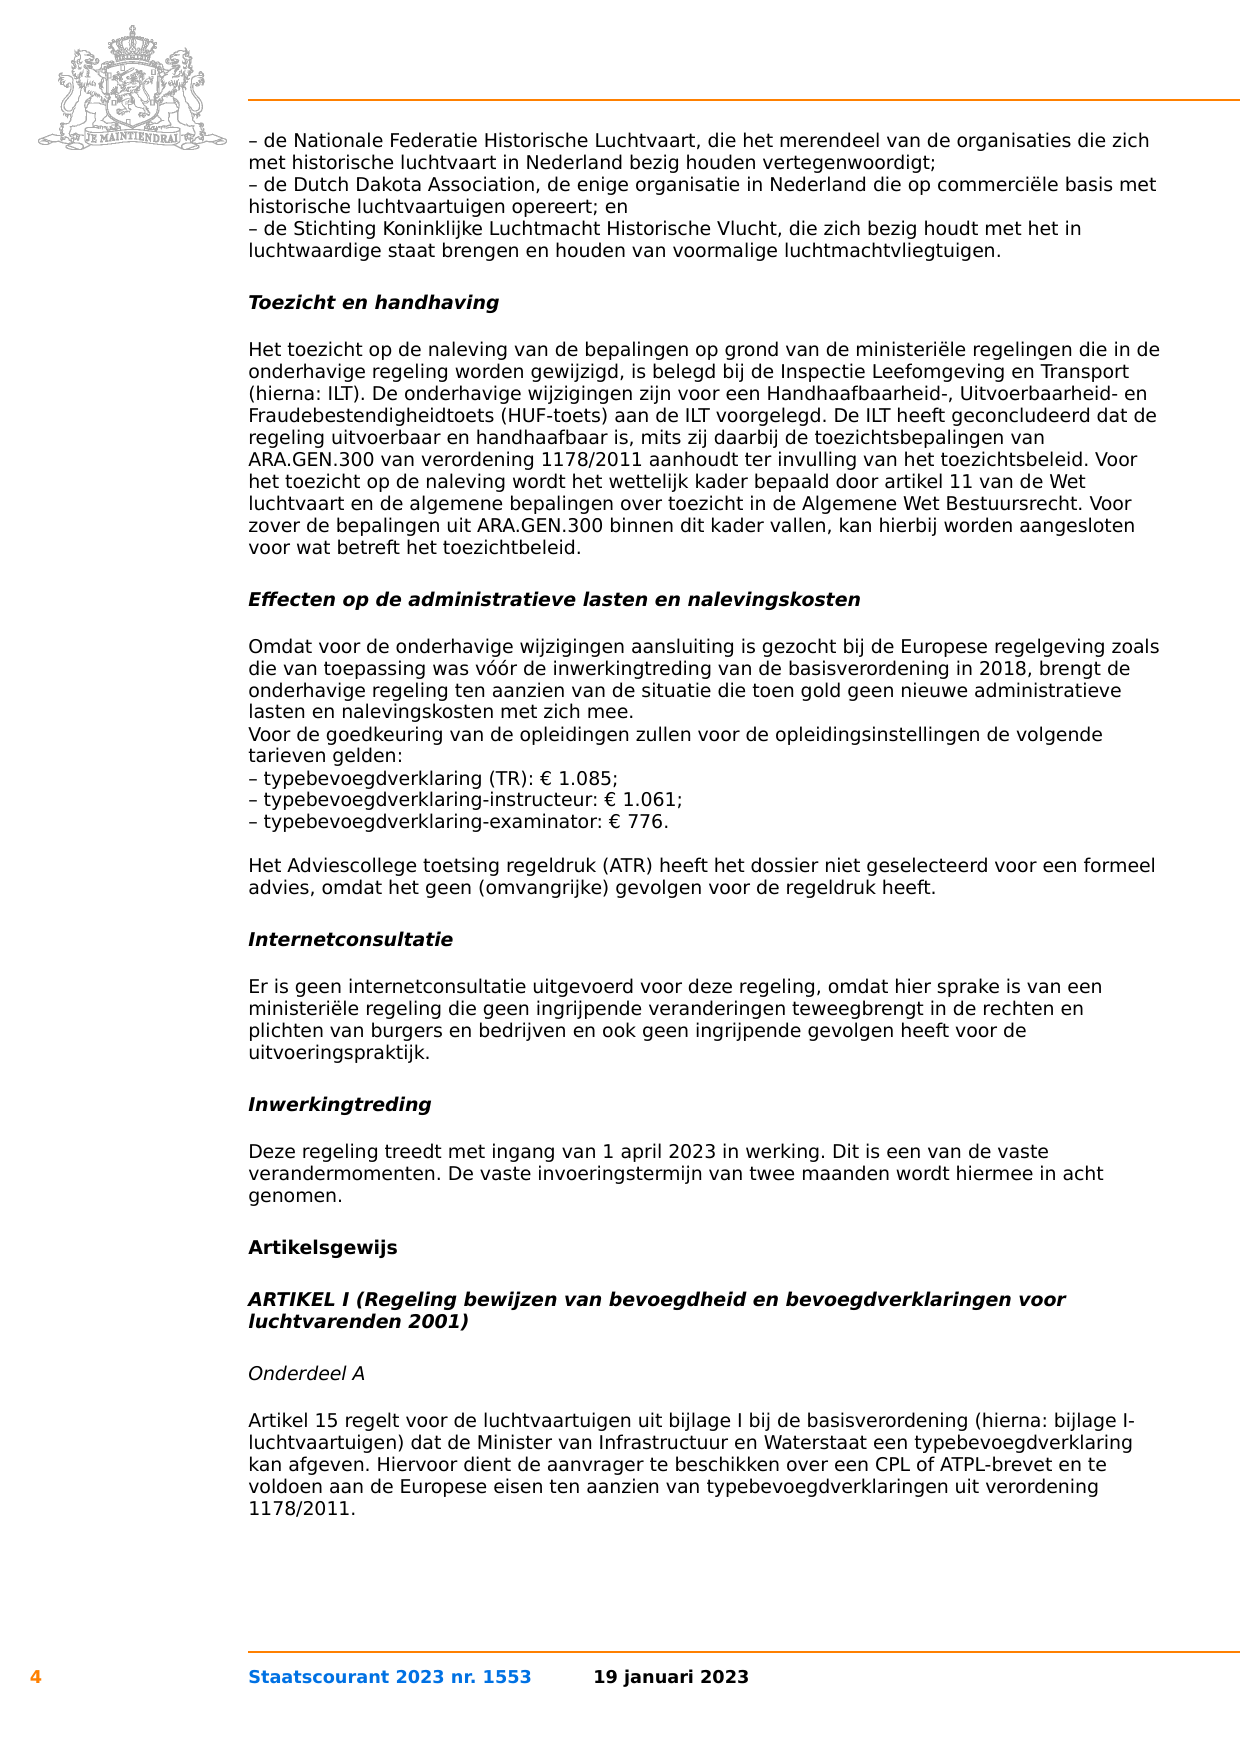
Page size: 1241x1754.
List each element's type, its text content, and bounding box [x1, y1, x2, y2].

text – typebevoegdverklaring-instructeur: € 1.061; [248, 789, 1163, 811]
subtitle Effecten op de administratieve lasten en nalevingskosten [248, 588, 1163, 611]
text Omdat voor de onderhavige wijzigingen aansluiting is gezocht bij de Europese regelgeving zoals die van toepassing was vóór de inwerkingtreding van de basisverordening in 2018, brengt de onderhavige regeling ten aanzien van de situatie die toen gold geen nieuwe administratieve lasten en nalevingskosten met zich mee. [248, 636, 1163, 723]
text – typebevoegdverklaring (TR): € 1.085; [248, 767, 1163, 789]
text – typebevoegdverklaring-examinator: € 776. [248, 811, 1163, 833]
text – de Dutch Dakota Association, de enige organisatie in Nederland die op commerciële basis met historische luchtvaartuigen opereert; en [248, 174, 1163, 218]
subtitle Inwerkingtreding [248, 1094, 1163, 1116]
subtitle ARTIKEL I (Regeling bewijzen van bevoegdheid en bevoegdverklaringen voor luchtvarenden 2001) [248, 1289, 1163, 1333]
text Het toezicht op de naleving van de bepalingen op grond van de ministeriële regelingen die in de onderhavige regeling worden gewijzigd, is belegd bij de Inspectie Leefomgeving en Transport (hierna: ILT). De onderhavige wijzigingen zijn voor een Handhaafbaarheid-, Uitvoerbaarheid- en Fraudebestendigheidtoets (HUF-toets) aan de ILT voorgelegd. De ILT heeft geconcludeerd dat de regeling uitvoerbaar en handhaafbaar is, mits zij daarbij de toezichtsbepalingen van ARA.GEN.300 van verordening 1178/2011 aanhoudt ter invulling van het toezichtsbeleid. Voor het toezicht op de naleving wordt het wettelijk kader bepaald door artikel 11 van de Wet luchtvaart en de algemene bepalingen over toezicht in de Algemene Wet Bestuursrecht. Voor zover de bepalingen uit ARA.GEN.300 binnen dit kader vallen, kan hierbij worden aangesloten voor wat betreft het toezichtbeleid. [248, 339, 1163, 558]
subtitle Artikelsgewijs [248, 1237, 1163, 1259]
text Voor de goedkeuring van de opleidingen zullen voor de opleidingsinstellingen de volgende tarieven gelden: [248, 723, 1163, 767]
text Deze regeling treedt met ingang van 1 april 2023 in werking. Dit is een van de vaste verandermomenten. De vaste invoeringstermijn van twee maanden wordt hiermee in acht genomen. [248, 1141, 1163, 1207]
subtitle Internetconsultatie [248, 929, 1163, 951]
text – de Nationale Federatie Historische Luchtvaart, die het merendeel van de organisaties die zich met historische luchtvaart in Nederland bezig houden vertegenwoordigt; [248, 130, 1163, 174]
text – de Stichting Koninklijke Luchtmacht Historische Vlucht, die zich bezig houdt met het in luchtwaardige staat brengen en houden van voormalige luchtmachtvliegtuigen. [248, 218, 1163, 262]
picture [38, 25, 227, 150]
text Er is geen internetconsultatie uitgevoerd voor deze regeling, omdat hier sprake is van een ministeriële regeling die geen ingrijpende veranderingen teweegbrengt in de rechten en plichten van burgers en bedrijven en ook geen ingrijpende gevolgen heeft voor de uitvoeringspraktijk. [248, 976, 1163, 1064]
subtitle Onderdeel A [248, 1363, 1163, 1385]
subtitle Toezicht en handhaving [248, 292, 1163, 314]
text Artikel 15 regelt voor de luchtvaartuigen uit bijlage I bij de basisverordening (hierna: bijlage I-luchtvaartuigen) dat de Minister van Infrastructuur en Waterstaat een typebevoegdverklaring kan afgeven. Hiervoor dient de aanvrager te beschikken over een CPL of ATPL-brevet en te voldoen aan de Europese eisen ten aanzien van typebevoegdverklaringen uit verordening 1178/2011. [248, 1410, 1163, 1520]
text Het Adviescollege toetsing regeldruk (ATR) heeft het dossier niet geselecteerd voor een formeel advies, omdat het geen (omvangrijke) gevolgen voor de regeldruk heeft. [248, 855, 1163, 899]
